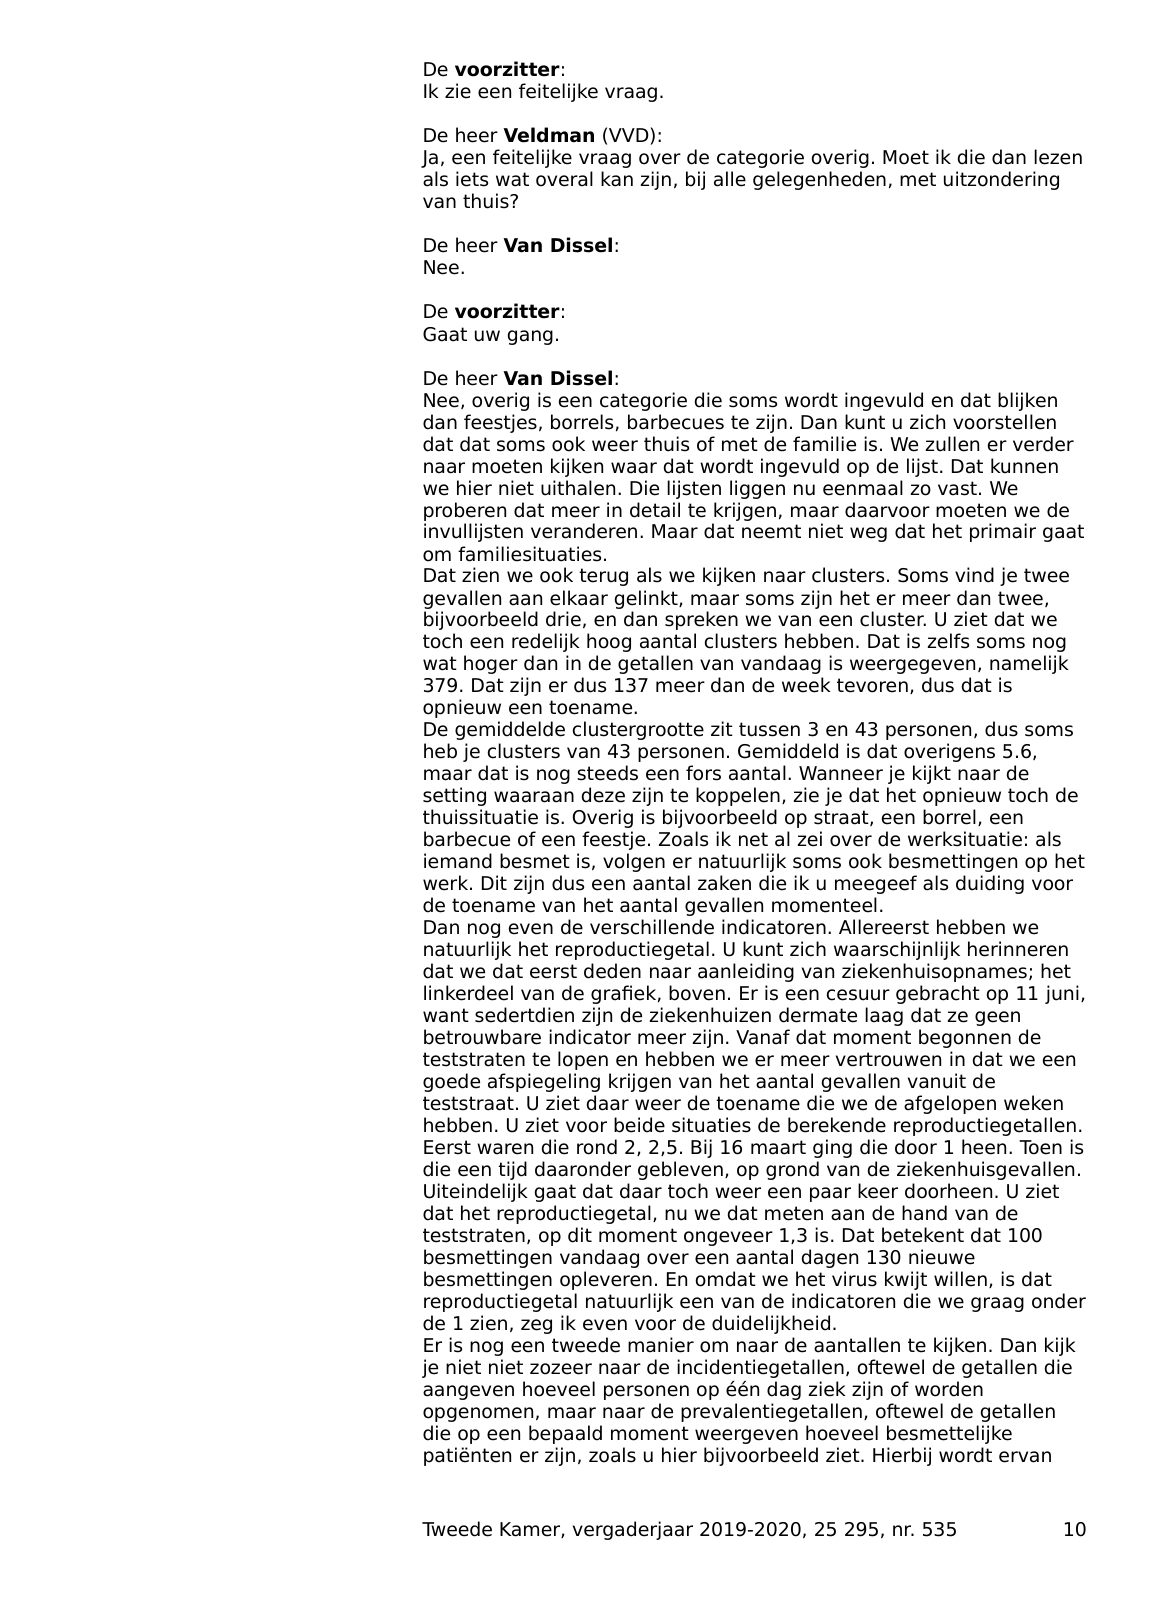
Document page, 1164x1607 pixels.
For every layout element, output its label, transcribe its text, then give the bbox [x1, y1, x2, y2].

text Gaat uw gang. [422, 323, 1087, 345]
text Dat zien we ook terug als we kijken naar clusters. Soms vind je twee gevallen aan elkaar gelinkt, maar soms zijn het er meer dan twee, bijvoorbeeld drie, en dan spreken we van een cluster. U ziet dat we toch een redelijk hoog aantal clusters hebben. Dat is zelfs soms nog wat hoger dan in de getallen van vandaag is weergegeven, namelijk 379. Dat zijn er dus 137 meer dan de week tevoren, dus dat is opnieuw een toename. [422, 565, 1087, 719]
text Ik zie een feitelijke vraag. [422, 81, 1087, 103]
text Dan nog even de verschillende indicatoren. Allereerst hebben we natuurlijk het reproductiegetal. U kunt zich waarschijnlijk herinneren dat we dat eerst deden naar aanleiding van ziekenhuisopnames; het linkerdeel van de grafiek, boven. Er is een cesuur gebracht op 11 juni, want sedertdien zijn de ziekenhuizen dermate laag dat ze geen betrouwbare indicator meer zijn. Vanaf dat moment begonnen de teststraten te lopen en hebben we er meer vertrouwen in dat we een goede afspiegeling krijgen van het aantal gevallen vanuit de teststraat. U ziet daar weer de toename die we de afgelopen weken hebben. U ziet voor beide situaties de berekende reproductiegetallen. Eerst waren die rond 2, 2,5. Bij 16 maart ging die door 1 heen. Toen is die een tijd daaronder gebleven, op grond van de ziekenhuisgevallen. Uiteindelijk gaat dat daar toch weer een paar keer doorheen. U ziet dat het reproductiegetal, nu we dat meten aan de hand van de teststraten, op dit moment ongeveer 1,3 is. Dat betekent dat 100 besmettingen vandaag over een aantal dagen 130 nieuwe besmettingen opleveren. En omdat we het virus kwijt willen, is dat reproductiegetal natuurlijk een van de indicatoren die we graag onder de 1 zien, zeg ik even voor de duidelijkheid. [422, 917, 1087, 1335]
text Nee, overig is een categorie die soms wordt ingevuld en dat blijken dan feestjes, borrels, barbecues te zijn. Dan kunt u zich voorstellen dat dat soms ook weer thuis of met de familie is. We zullen er verder naar moeten kijken waar dat wordt ingevuld op de lijst. Dat kunnen we hier niet uithalen. Die lijsten liggen nu eenmaal zo vast. We proberen dat meer in detail te krijgen, maar daarvoor moeten we de invullijsten veranderen. Maar dat neemt niet weg dat het primair gaat om familiesituaties. [422, 389, 1087, 565]
text De heer Van Dissel: [422, 368, 1087, 389]
text Er is nog een tweede manier om naar de aantallen te kijken. Dan kijk je niet niet zozeer naar de incidentiegetallen, oftewel de getallen die aangeven hoeveel personen op één dag ziek zijn of worden opgenomen, maar naar de prevalentiegetallen, oftewel de getallen die op een bepaald moment weergeven hoeveel besmettelijke patiënten er zijn, zoals u hier bijvoorbeeld ziet. Hierbij wordt ervan [422, 1335, 1087, 1467]
text De voorzitter: [422, 59, 1087, 81]
text De heer Van Dissel: [422, 235, 1087, 257]
text Ja, een feitelijke vraag over de categorie overig. Moet ik die dan lezen als iets wat overal kan zijn, bij alle gelegenheden, met uitzondering van thuis? [422, 147, 1087, 213]
text Nee. [422, 257, 1087, 279]
text De gemiddelde clustergrootte zit tussen 3 en 43 personen, dus soms heb je clusters van 43 personen. Gemiddeld is dat overigens 5.6, maar dat is nog steeds een fors aantal. Wanneer je kijkt naar de setting waaraan deze zijn te koppelen, zie je dat het opnieuw toch de thuissituatie is. Overig is bijvoorbeeld op straat, een borrel, een barbecue of een feestje. Zoals ik net al zei over de werksituatie: als iemand besmet is, volgen er natuurlijk soms ook besmettingen op het werk. Dit zijn dus een aantal zaken die ik u meegeef als duiding voor de toename van het aantal gevallen momenteel. [422, 719, 1087, 917]
text De voorzitter: [422, 301, 1087, 323]
text De heer Veldman (VVD): [422, 125, 1087, 147]
